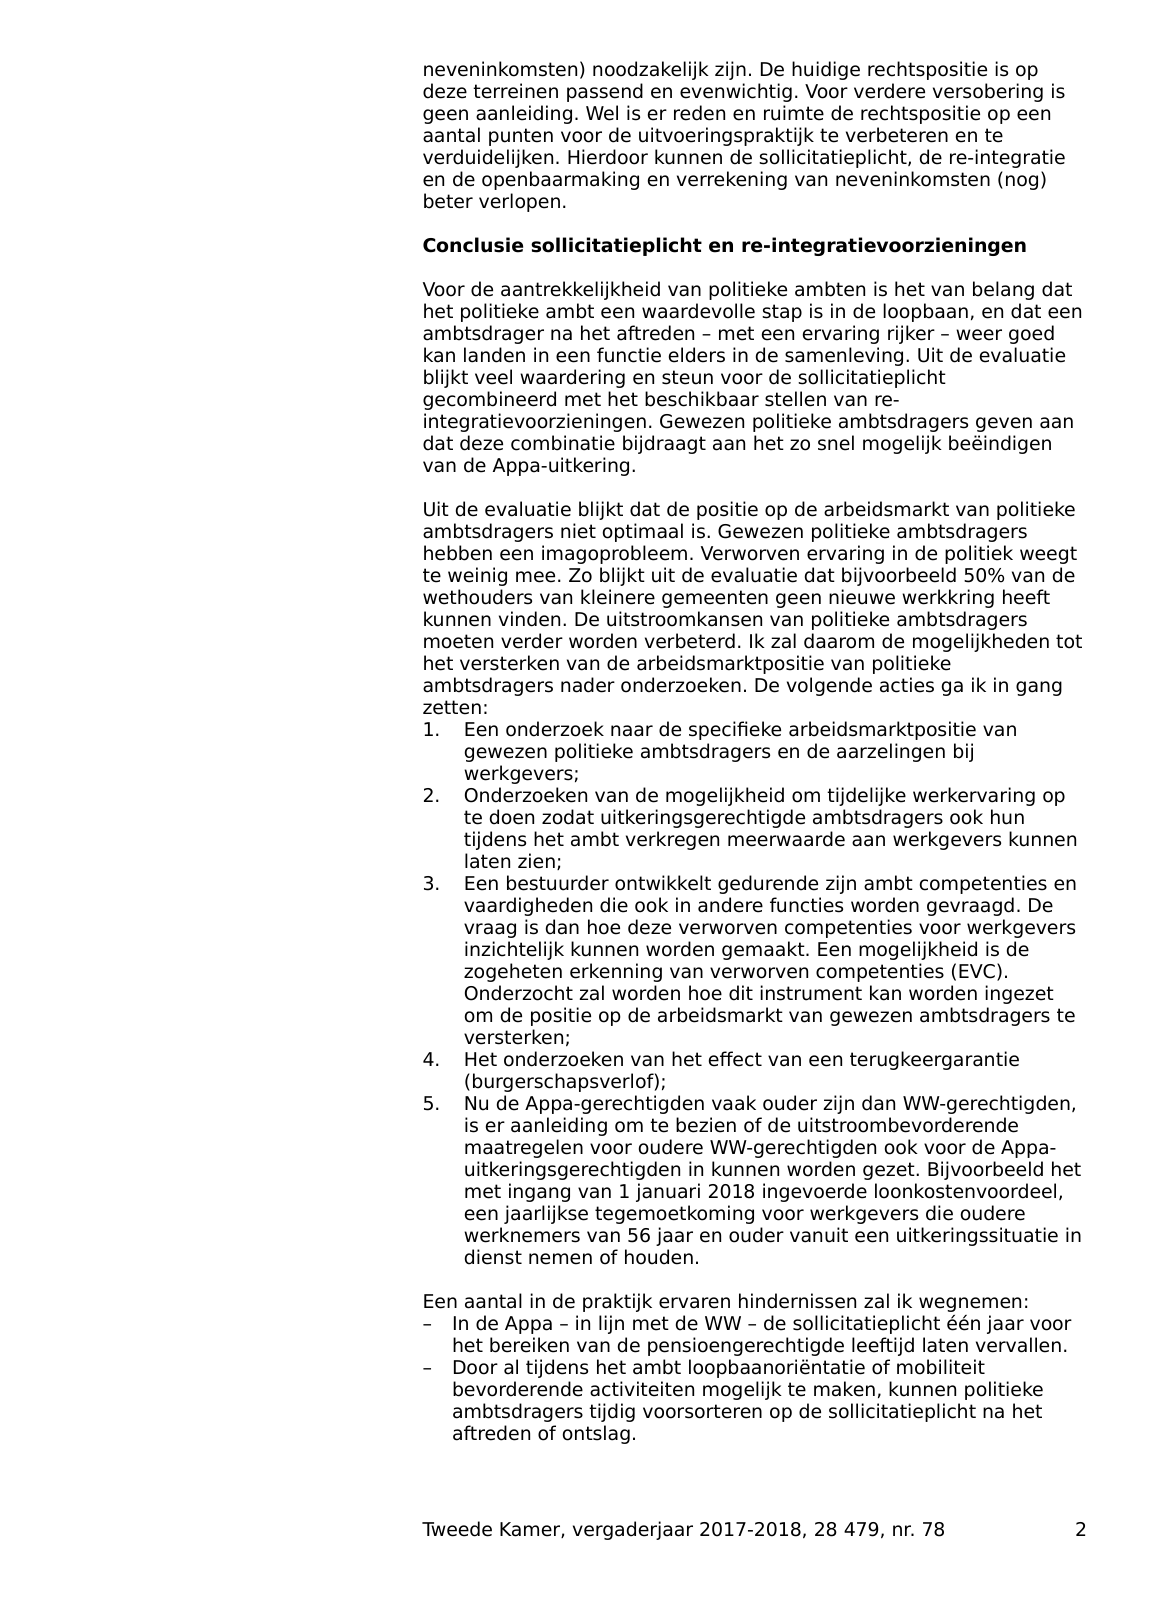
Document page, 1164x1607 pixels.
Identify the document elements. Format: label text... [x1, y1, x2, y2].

text – Door al tijdens het ambt loopbaanoriëntatie of mobiliteit bevorderende activiteiten mogelijk te maken, kunnen politieke ambtsdragers tijdig voorsorteren op de sollicitatieplicht na het aftreden of ontslag. [422, 1357, 1087, 1444]
subtitle Conclusie sollicitatieplicht en re-integratievoorzieningen [422, 235, 1087, 257]
text Een aantal in de praktijk ervaren hindernissen zal ik wegnemen: [422, 1291, 1087, 1313]
text Uit de evaluatie blijkt dat de positie op de arbeidsmarkt van politieke ambtsdragers niet optimaal is. Gewezen politieke ambtsdragers hebben een imagoprobleem. Verworven ervaring in de politiek weegt te weinig mee. Zo blijkt uit de evaluatie dat bijvoorbeeld 50% van de wethouders van kleinere gemeenten geen nieuwe werkkring heeft kunnen vinden. De uitstroomkansen van politieke ambtsdragers moeten verder worden verbeterd. Ik zal daarom de mogelijkheden tot het versterken van de arbeidsmarktpositie van politieke ambtsdragers nader onderzoeken. De volgende acties ga ik in gang zetten: [422, 499, 1087, 719]
text 1. Een onderzoek naar de specifieke arbeidsmarktpositie van gewezen politieke ambtsdragers en de aarzelingen bij werkgevers; [422, 719, 1087, 785]
text 2. Onderzoeken van de mogelijkheid om tijdelijke werkervaring op te doen zodat uitkeringsgerechtigde ambtsdragers ook hun tijdens het ambt verkregen meerwaarde aan werkgevers kunnen laten zien; [422, 785, 1087, 873]
text Voor de aantrekkelijkheid van politieke ambten is het van belang dat het politieke ambt een waardevolle stap is in de loopbaan, en dat een ambtsdrager na het aftreden – met een ervaring rijker – weer goed kan landen in een functie elders in de samenleving. Uit de evaluatie blijkt veel waardering en steun voor de sollicitatieplicht gecombineerd met het beschikbaar stellen van re-integratievoorzieningen. Gewezen politieke ambtsdragers geven aan dat deze combinatie bijdraagt aan het zo snel mogelijk beëindigen van de Appa-uitkering. [422, 279, 1087, 477]
text neveninkomsten) noodzakelijk zijn. De huidige rechtspositie is op deze terreinen passend en evenwichtig. Voor verdere versobering is geen aanleiding. Wel is er reden en ruimte de rechtspositie op een aantal punten voor de uitvoeringspraktijk te verbeteren en te verduidelijken. Hierdoor kunnen de sollicitatieplicht, de re-integratie en de openbaarmaking en verrekening van neveninkomsten (nog) beter verlopen. [422, 59, 1087, 213]
text 4. Het onderzoeken van het effect van een terugkeergarantie (burgerschapsverlof); [422, 1049, 1087, 1093]
text 5. Nu de Appa-gerechtigden vaak ouder zijn dan WW-gerechtigden, is er aanleiding om te bezien of de uitstroombevorderende maatregelen voor oudere WW-gerechtigden ook voor de Appa-uitkeringsgerechtigden in kunnen worden gezet. Bijvoorbeeld het met ingang van 1 januari 2018 ingevoerde loonkostenvoordeel, een jaarlijkse tegemoetkoming voor werkgevers die oudere werknemers van 56 jaar en ouder vanuit een uitkeringssituatie in dienst nemen of houden. [422, 1093, 1087, 1268]
text 3. Een bestuurder ontwikkelt gedurende zijn ambt competenties en vaardigheden die ook in andere functies worden gevraagd. De vraag is dan hoe deze verworven competenties voor werkgevers inzichtelijk kunnen worden gemaakt. Een mogelijkheid is de zogeheten erkenning van verworven competenties (EVC). Onderzocht zal worden hoe dit instrument kan worden ingezet om de positie op de arbeidsmarkt van gewezen ambtsdragers te versterken; [422, 873, 1087, 1049]
text – In de Appa – in lijn met de WW – de sollicitatieplicht één jaar voor het bereiken van de pensioengerechtigde leeftijd laten vervallen. [422, 1313, 1087, 1357]
